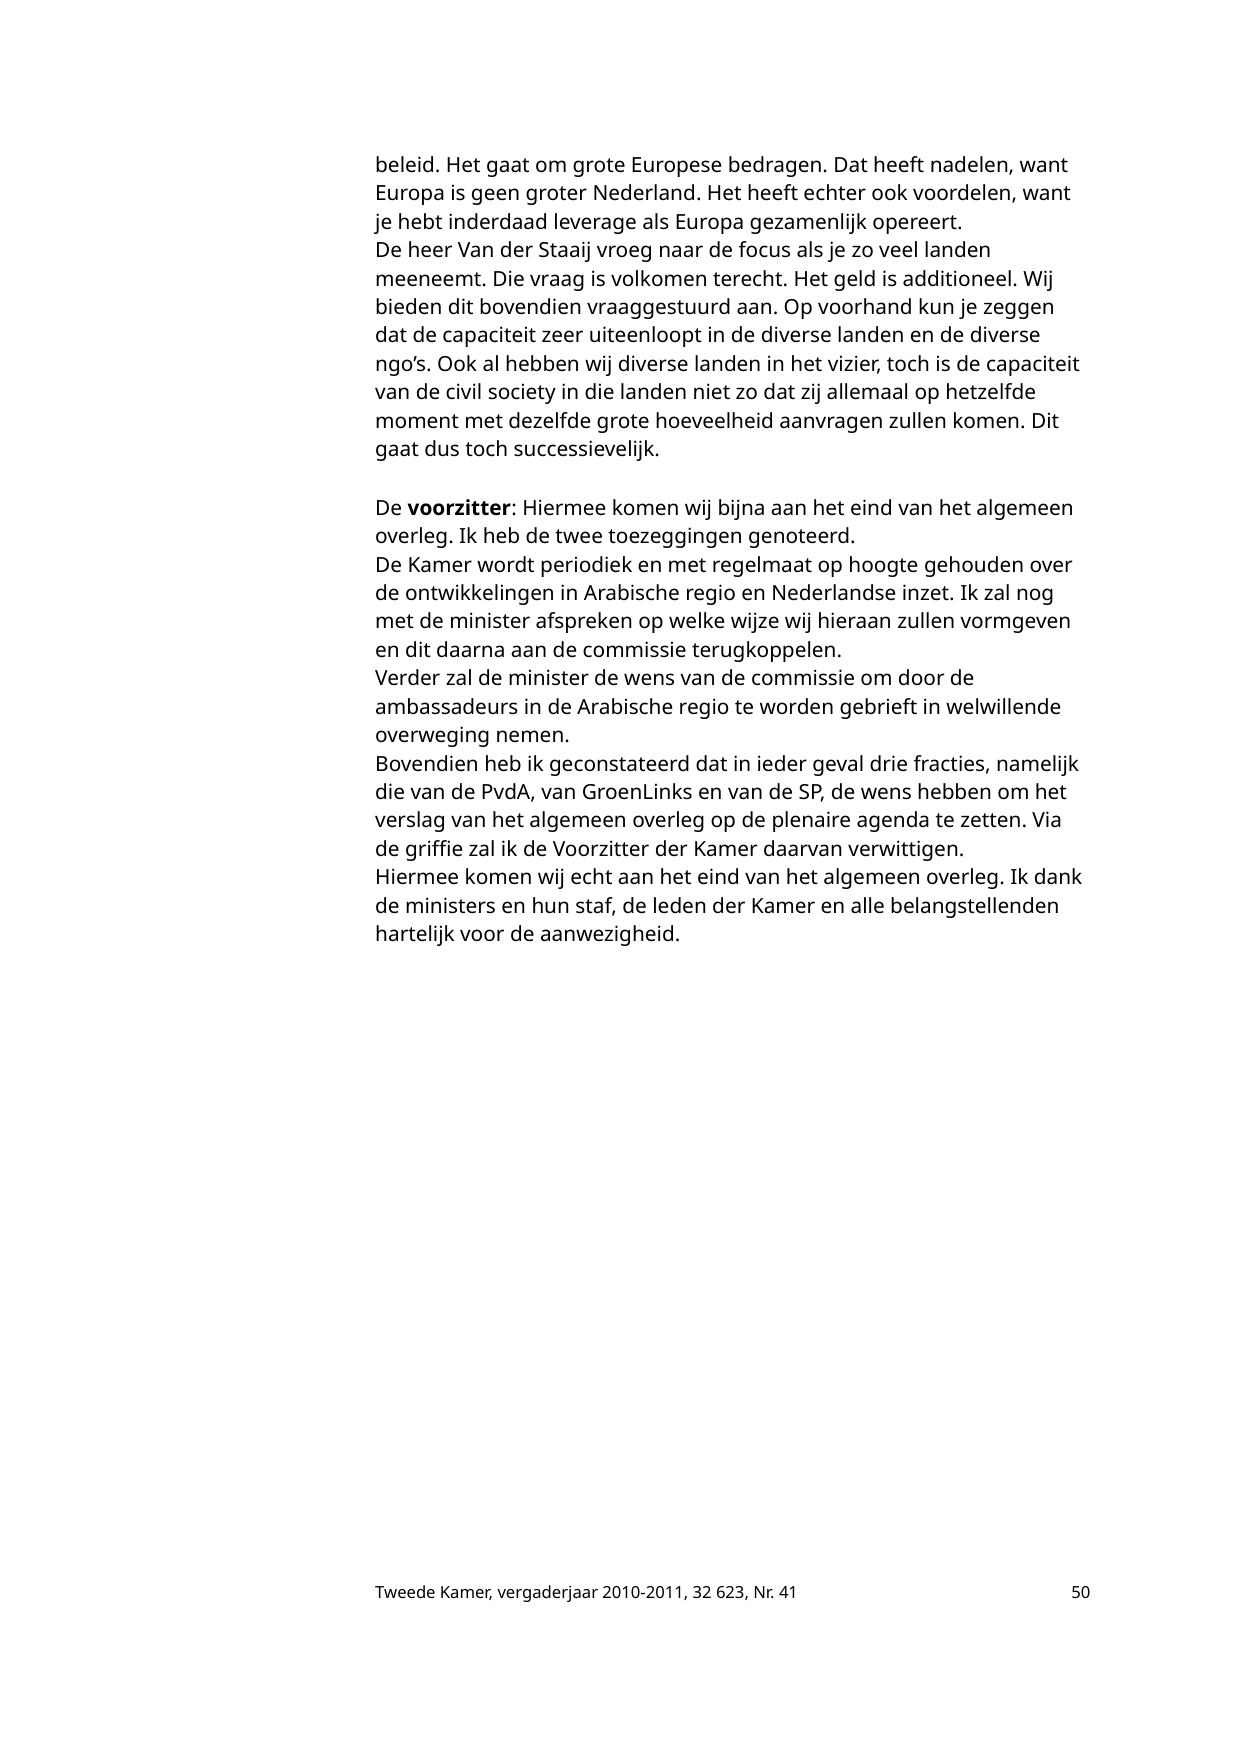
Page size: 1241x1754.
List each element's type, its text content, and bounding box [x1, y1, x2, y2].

text De voorzitter: Hiermee komen wij bijna aan het eind van het algemeen overleg. Ik heb de twee toezeggingen genoteerd. [375, 493, 1090, 550]
text Verder zal de minister de wens van de commissie om door de ambassadeurs in de Arabische regio te worden gebrieft in welwillende overweging nemen. [375, 663, 1090, 749]
text De heer Van der Staaij vroeg naar de focus als je zo veel landen meeneemt. Die vraag is volkomen terecht. Het geld is additioneel. Wij bieden dit bovendien vraaggestuurd aan. Op voorhand kun je zeggen dat de capaciteit zeer uiteenloopt in de diverse landen en de diverse ngo’s. Ook al hebben wij diverse landen in het vizier, toch is de capaciteit van de civil society in die landen niet zo dat zij allemaal op hetzelfde moment met dezelfde grote hoeveelheid aanvragen zullen komen. Dit gaat dus toch successievelijk. [375, 235, 1090, 463]
text De Kamer wordt periodiek en met regelmaat op hoogte gehouden over de ontwikkelingen in Arabische regio en Nederlandse inzet. Ik zal nog met de minister afspreken op welke wijze wij hieraan zullen vormgeven en dit daarna aan de commissie terugkoppelen. [375, 550, 1090, 663]
text Bovendien heb ik geconstateerd dat in ieder geval drie fracties, namelijk die van de PvdA, van GroenLinks en van de SP, de wens hebben om het verslag van het algemeen overleg op de plenaire agenda te zetten. Via de griffie zal ik de Voorzitter der Kamer daarvan verwittigen. [375, 749, 1090, 862]
text Hiermee komen wij echt aan het eind van het algemeen overleg. Ik dank de ministers en hun staf, de leden der Kamer en alle belangstellenden hartelijk voor de aanwezigheid. [375, 862, 1090, 948]
text beleid. Het gaat om grote Europese bedragen. Dat heeft nadelen, want Europa is geen groter Nederland. Het heeft echter ook voordelen, want je hebt inderdaad leverage als Europa gezamenlijk opereert. [375, 150, 1090, 235]
